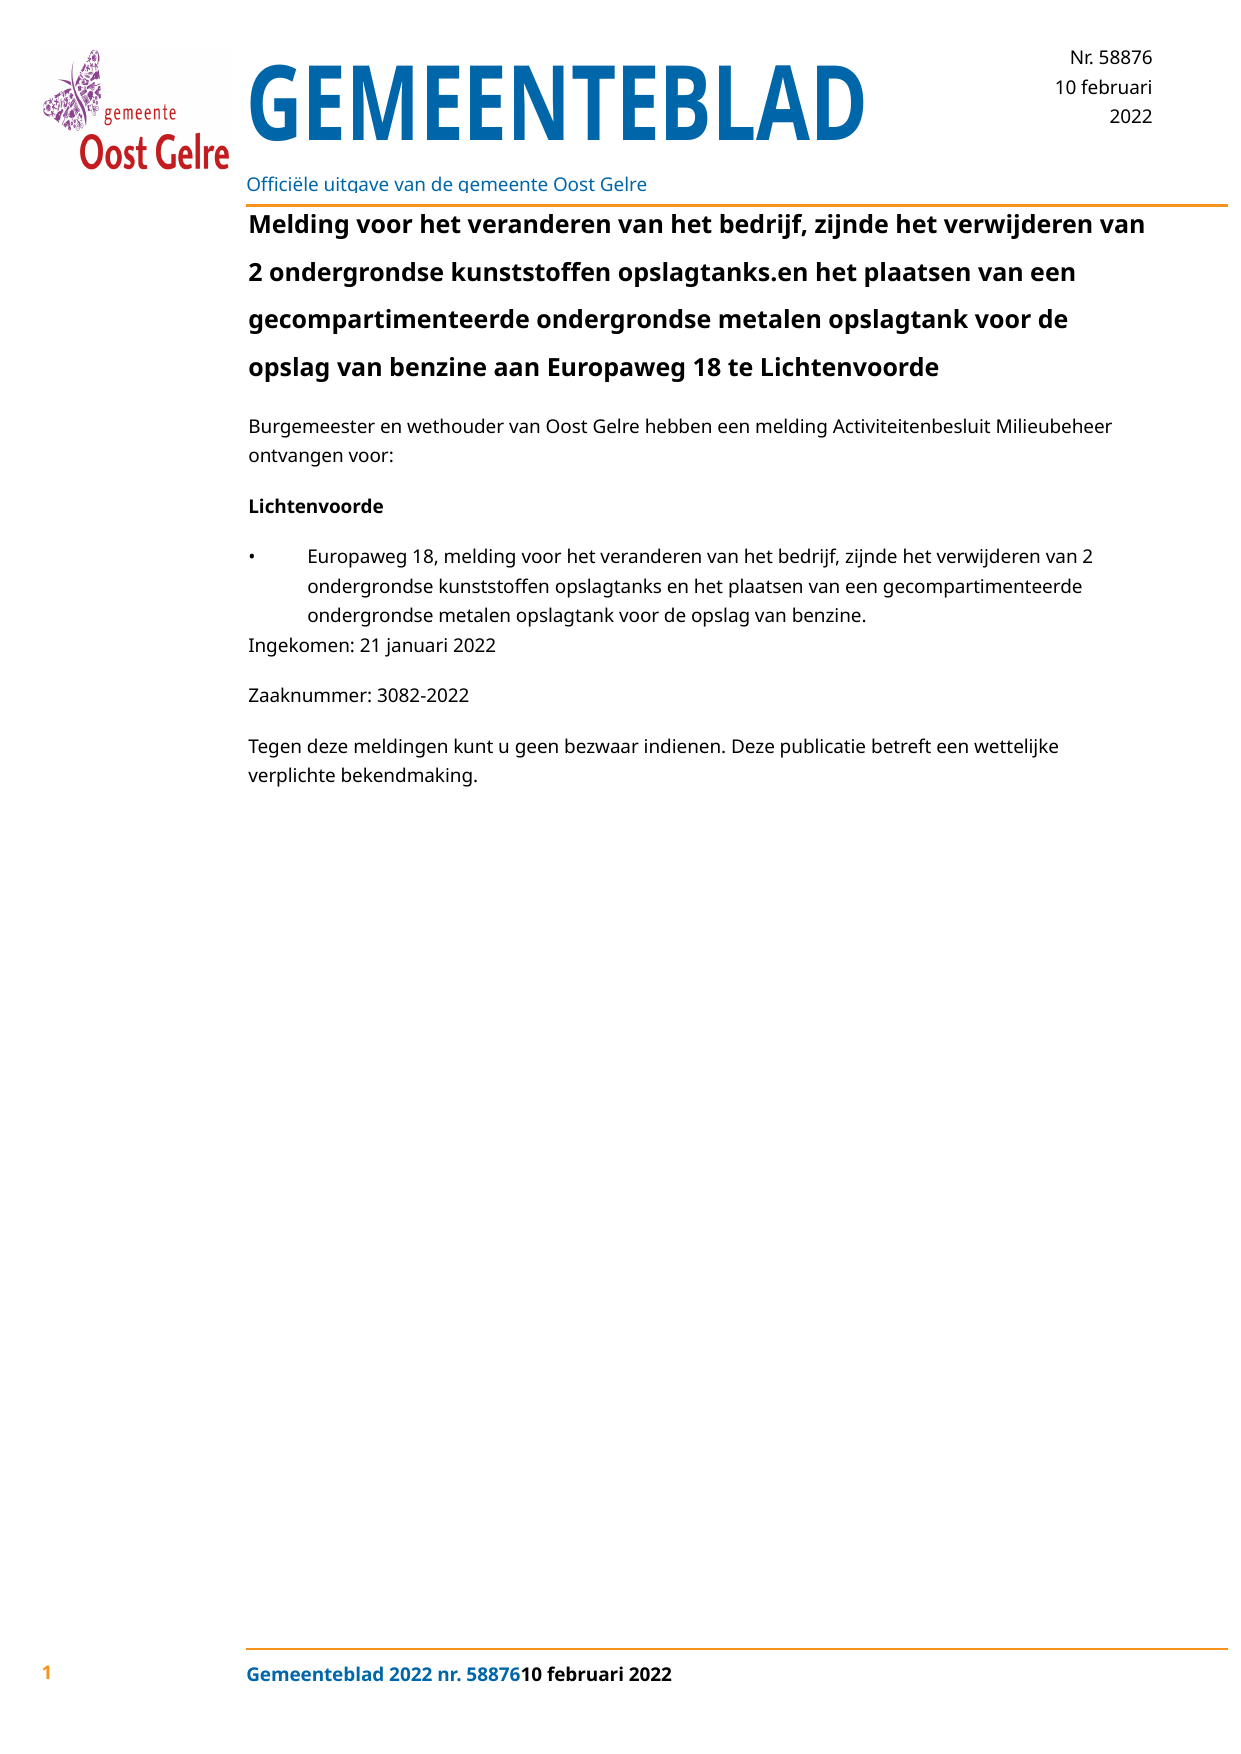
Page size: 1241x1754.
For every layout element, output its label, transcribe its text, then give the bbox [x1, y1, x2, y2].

list Europaweg 18, melding voor het veranderen van het bedrijf, zijnde het verwijderen van 2 ondergrondse kunststoffen opslagtanks en het plaatsen van een gecompartimenteerde ondergrondse metalen opslagtank voor de opslag van benzine. [248, 543, 1152, 628]
text Tegen deze meldingen kunt u geen bezwaar indienen. Deze publicatie betreft een wettelijke verplichte bekendmaking. [248, 733, 1152, 788]
text Lichtenvoorde [248, 493, 1152, 519]
picture [41, 47, 231, 172]
text Melding voor het veranderen van het bedrijf, zijnde het verwijderen van 2 ondergrondse kunststoffen opslagtanks.en het plaatsen van een gecompartimenteerde ondergrondse metalen opslagtank voor de opslag van benzine aan Europaweg 18 te Lichtenvoorde [248, 207, 1152, 384]
text Zaaknummer: 3082-2022 [248, 683, 1152, 708]
text Burgemeester en wethouder van Oost Gelre hebben een melding Activiteitenbesluit Milieubeheer ontvangen voor: [248, 413, 1152, 468]
text Ingekomen: 21 januari 2022 [248, 632, 1152, 658]
